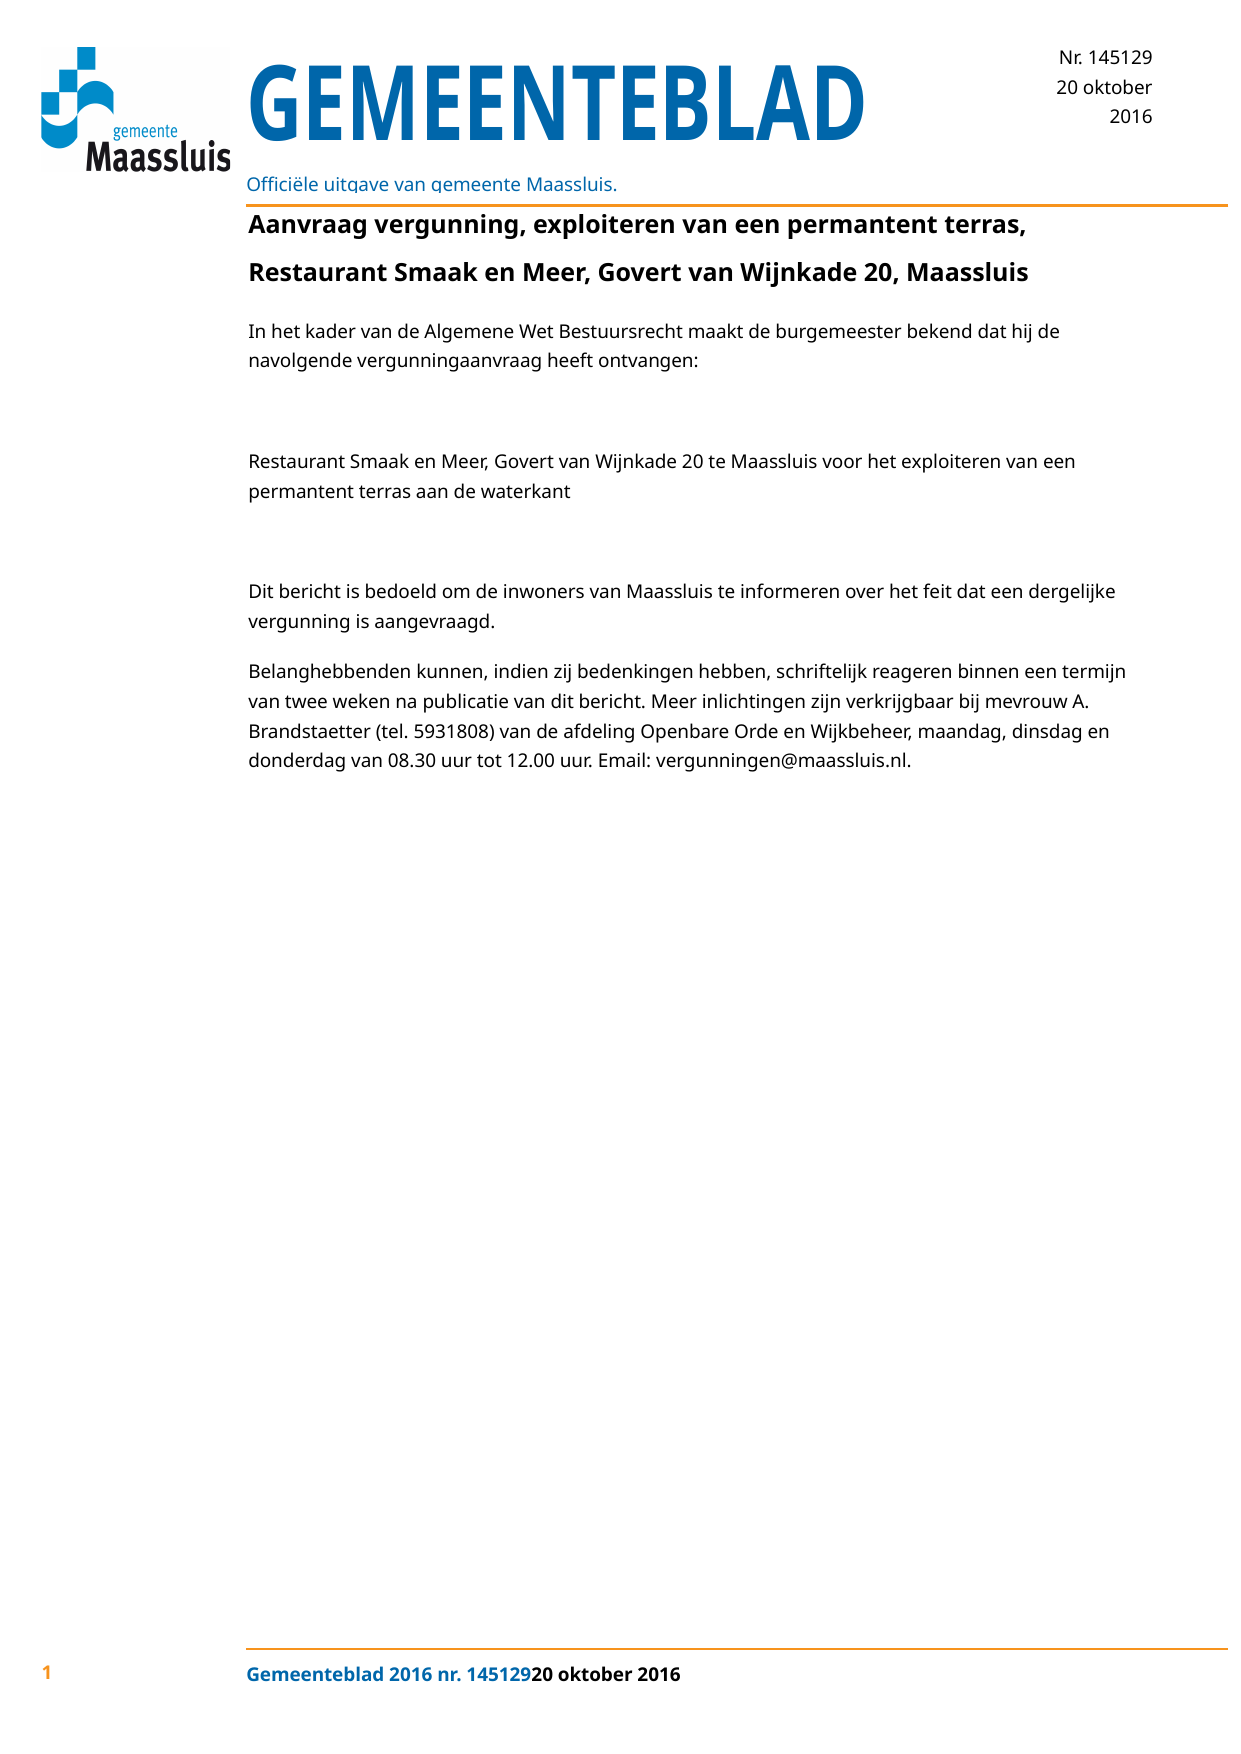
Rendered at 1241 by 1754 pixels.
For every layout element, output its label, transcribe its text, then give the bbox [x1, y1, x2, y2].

text Restaurant Smaak en Meer, Govert van Wijnkade 20 te Maassluis voor het exploiteren van een permantent terras aan de waterkant [248, 448, 1152, 504]
picture [41, 47, 77, 92]
picture [41, 47, 231, 172]
text Dit bericht is bedoeld om de inwoners van Maassluis te informeren over het feit dat een dergelijke vergunning is aangevraagd. [248, 579, 1152, 634]
text Belanghebbenden kunnen, indien zij bedenkingen hebben, schriftelijk reageren binnen een termijn van twee weken na publicatie van dit bericht. Meer inlichtingen zijn verkrijgbaar bij mevrouw A. Brandstaetter (tel. 5931808) van de afdeling Openbare Orde en Wijkbeheer, maandag, dinsdag en donderdag van 08.30 uur tot 12.00 uur. Email: vergunningen@maassluis.nl. [248, 659, 1152, 773]
text Aanvraag vergunning, exploiteren van een permantent terras, Restaurant Smaak en Meer, Govert van Wijnkade 20, Maassluis [248, 207, 1152, 288]
text In het kader van de Algemene Wet Bestuursrecht maakt de burgemeester bekend dat hij de navolgende vergunningaanvraag heeft ontvangen: [248, 318, 1152, 373]
